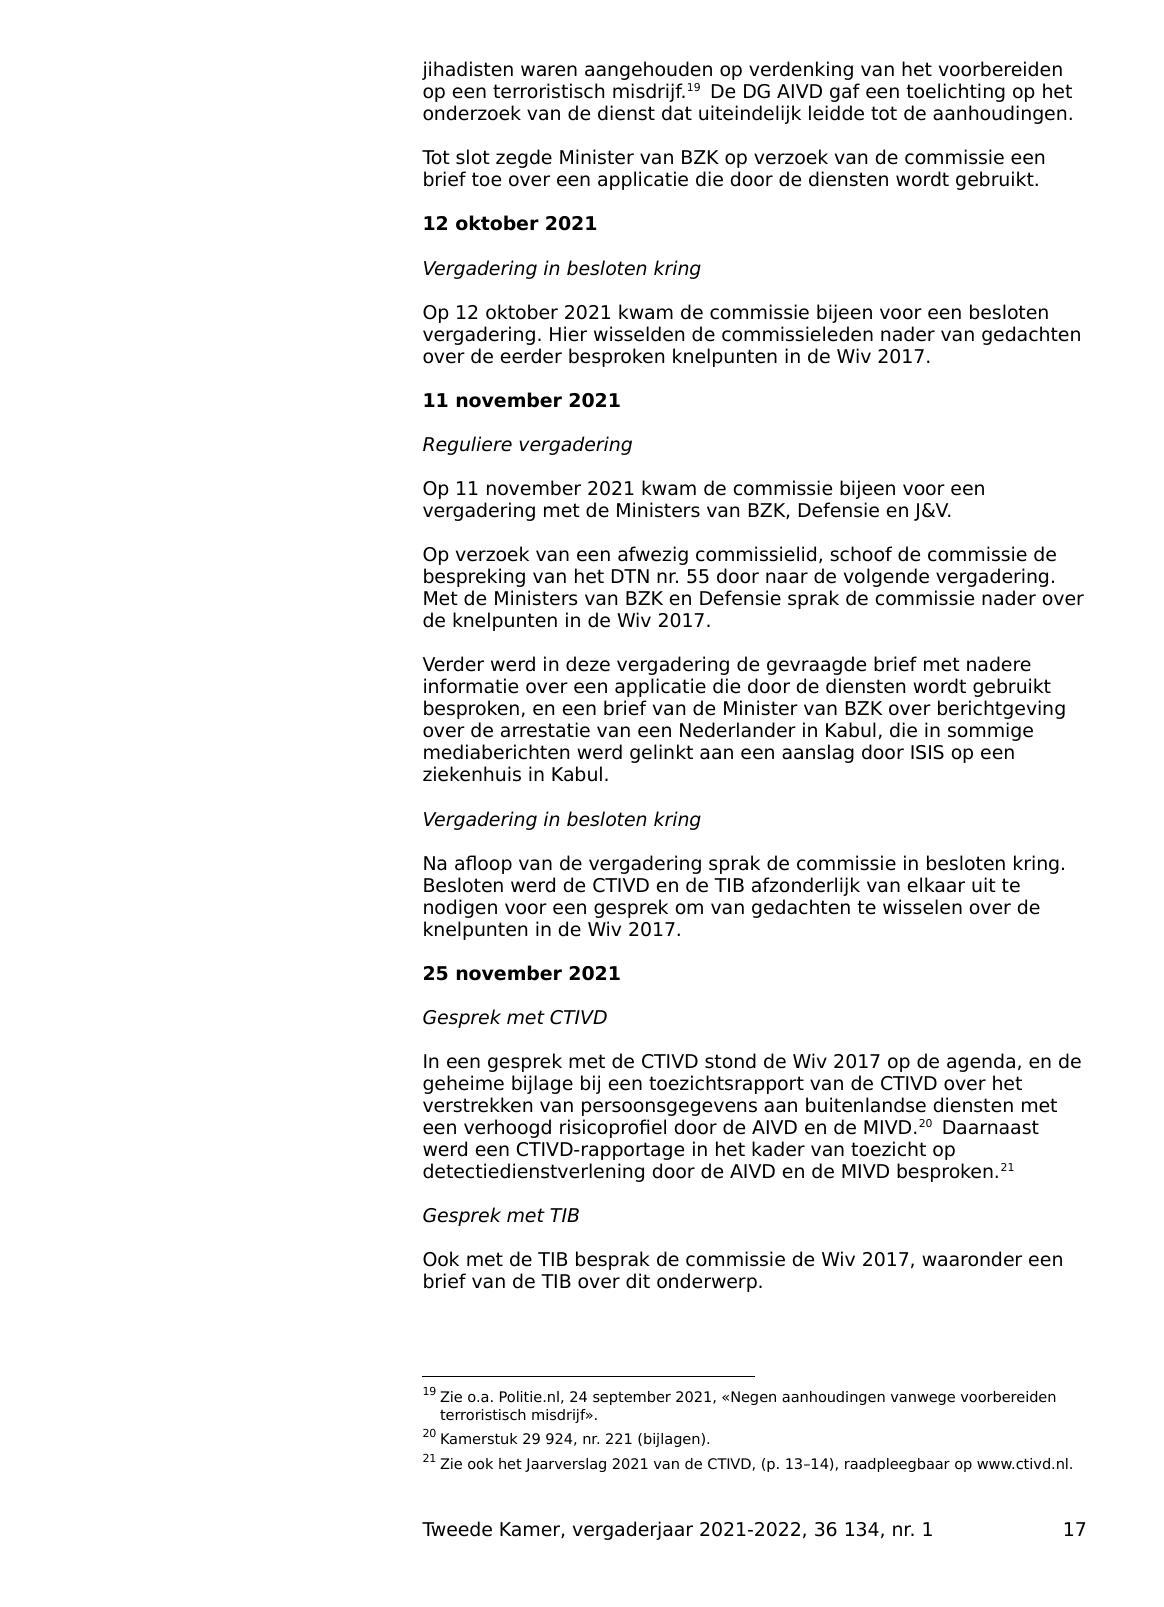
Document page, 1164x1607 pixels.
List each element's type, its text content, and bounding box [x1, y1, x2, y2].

text Tot slot zegde Minister van BZK op verzoek van de commissie een brief toe over een applicatie die door de diensten wordt gebruikt. [422, 147, 1087, 191]
subtitle Vergadering in besloten kring [422, 257, 1087, 279]
subtitle Gesprek met TIB [422, 1205, 1087, 1227]
text Op 11 november 2021 kwam de commissie bijeen voor een vergadering met de Ministers van BZK, Defensie en J&V. [422, 478, 1087, 522]
text Na afloop van de vergadering sprak de commissie in besloten kring. Besloten werd de CTIVD en de TIB afzonderlijk van elkaar uit te nodigen voor een gesprek om van gedachten te wisselen over de knelpunten in de Wiv 2017. [422, 853, 1087, 941]
text Kamerstuk 29 924, nr. 221 (bijlagen). [422, 1427, 1087, 1449]
text Op 12 oktober 2021 kwam de commissie bijeen voor een besloten vergadering. Hier wisselden de commissieleden nader van gedachten over de eerder besproken knelpunten in de Wiv 2017. [422, 302, 1087, 368]
text Zie o.a. Politie.nl, 24 september 2021, «Negen aanhoudingen vanwege voorbereiden terroristisch misdrijf». [422, 1385, 1087, 1424]
subtitle Reguliere vergadering [422, 434, 1087, 456]
text Verder werd in deze vergadering de gevraagde brief met nadere informatie over een applicatie die door de diensten wordt gebruikt besproken, en een brief van de Minister van BZK over berichtgeving over de arrestatie van een Nederlander in Kabul, die in sommige mediaberichten werd gelinkt aan een aanslag door ISIS op een ziekenhuis in Kabul. [422, 654, 1087, 786]
text In een gesprek met de CTIVD stond de Wiv 2017 op de agenda, en de geheime bijlage bij een toezichtsrapport van de CTIVD over het verstrekken van persoonsgegevens aan buitenlandse diensten met een verhoogd risicoprofiel door de AIVD en de MIVD. Daarnaast werd een CTIVD-rapportage in het kader van toezicht op detectiedienstverlening door de AIVD en de MIVD besproken. [422, 1051, 1087, 1183]
text Ook met de TIB besprak de commissie de Wiv 2017, waaronder een brief van de TIB over dit onderwerp. [422, 1249, 1087, 1293]
subtitle Vergadering in besloten kring [422, 808, 1087, 830]
subtitle Gesprek met CTIVD [422, 1007, 1087, 1029]
subtitle 12 oktober 2021 [422, 213, 1087, 235]
text jihadisten waren aangehouden op verdenking van het voorbereiden op een terroristisch misdrijf. De DG AIVD gaf een toelichting op het onderzoek van de dienst dat uiteindelijk leidde tot de aanhoudingen. [422, 59, 1087, 125]
text Op verzoek van een afwezig commissielid, schoof de commissie de bespreking van het DTN nr. 55 door naar de volgende vergadering. Met de Ministers van BZK en Defensie sprak de commissie nader over de knelpunten in de Wiv 2017. [422, 544, 1087, 632]
subtitle 11 november 2021 [422, 390, 1087, 412]
subtitle 25 november 2021 [422, 963, 1087, 985]
text Zie ook het Jaarverslag 2021 van de CTIVD, (p. 13–14), raadpleegbaar op www.ctivd.nl. [422, 1452, 1087, 1474]
